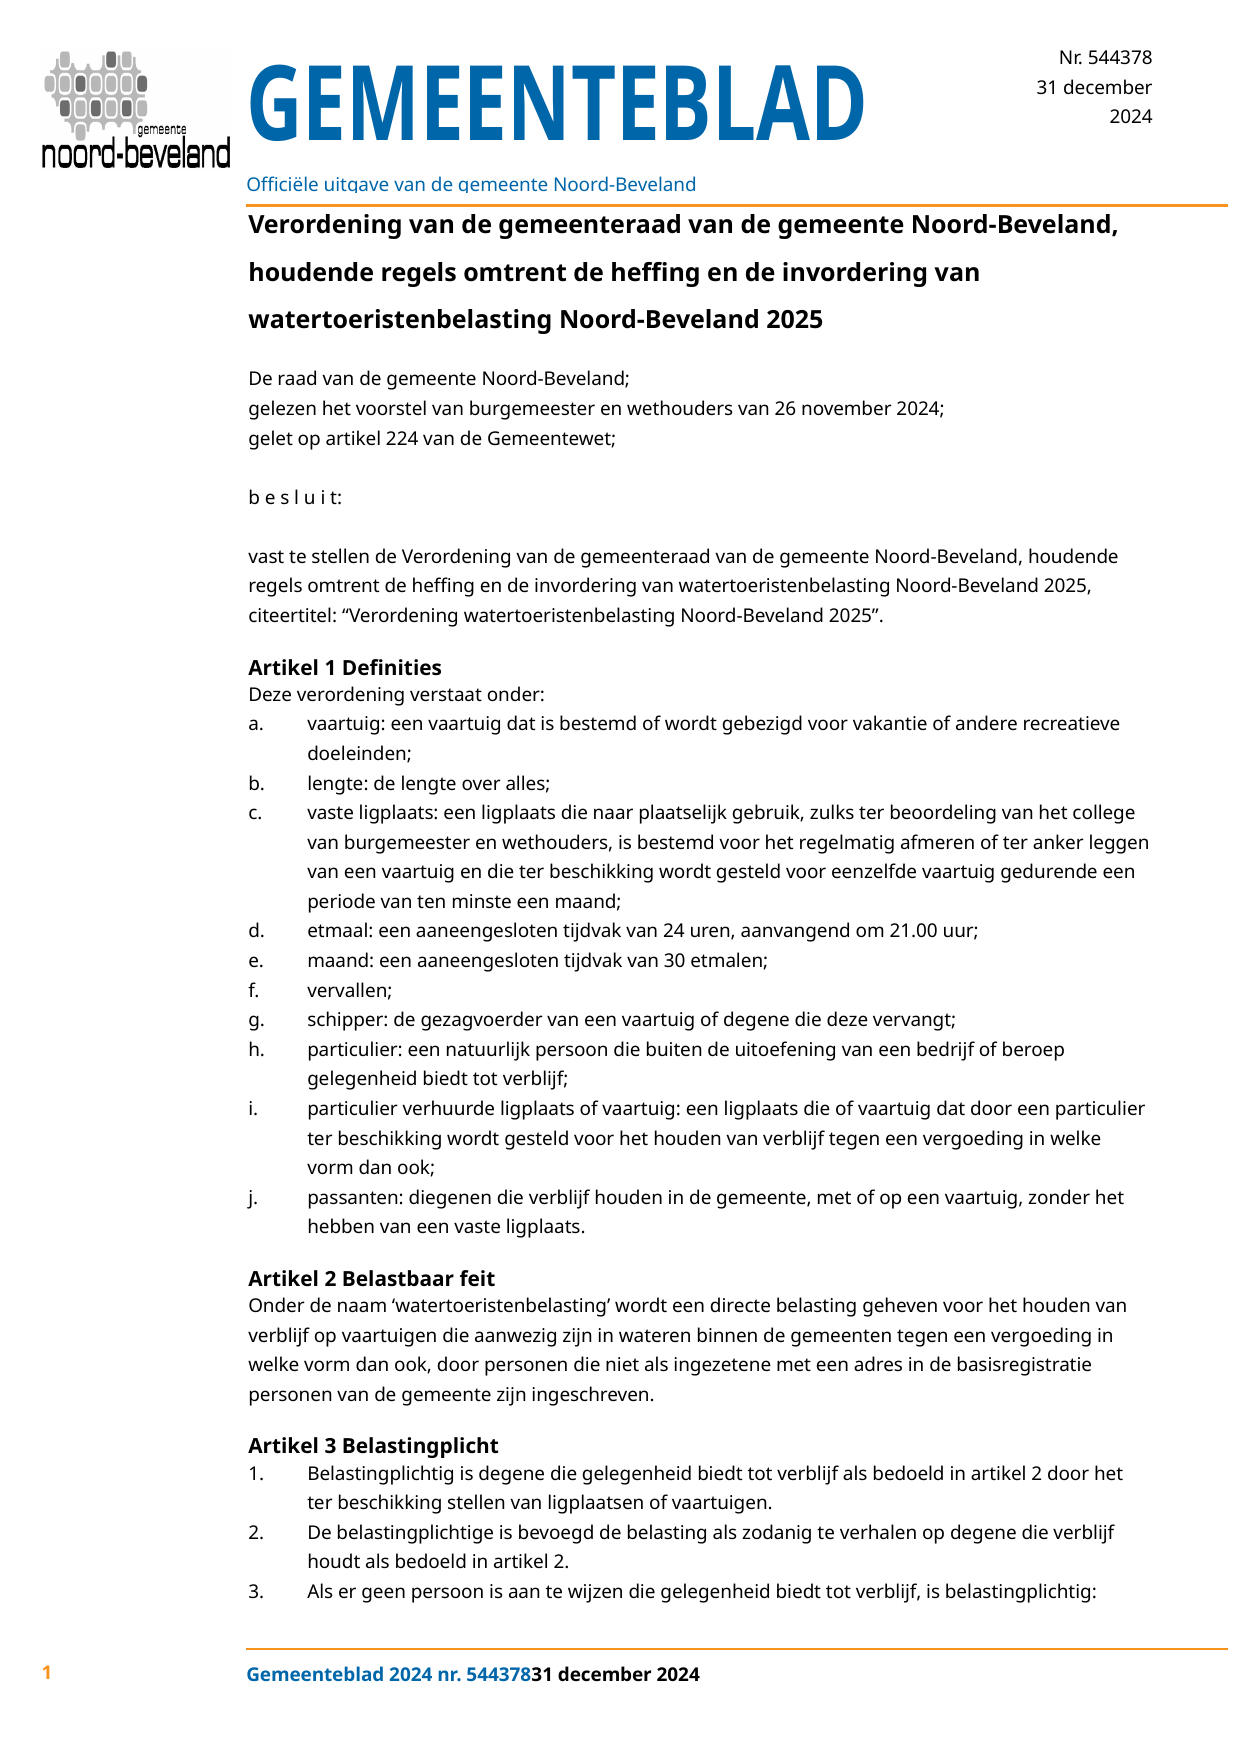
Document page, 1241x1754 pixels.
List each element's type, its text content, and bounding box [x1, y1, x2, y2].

list De belastingplichtige is bevoegd de belasting als zodanig te verhalen op degene die verblijf houdt als bedoeld in artikel 2. [248, 1519, 1152, 1574]
text De raad van de gemeente Noord-Beveland; [248, 366, 1152, 391]
list maand: een aaneengesloten tijdvak van 30 etmalen; [248, 947, 1152, 973]
text Artikel 1 Definities [248, 653, 1152, 681]
text Artikel 2 Belastbaar feit [248, 1264, 1152, 1292]
list lengte: de lengte over alles; [248, 770, 1152, 796]
list vervallen; [248, 977, 1152, 1003]
list vaartuig: een vaartuig dat is bestemd of wordt gebezigd voor vakantie of andere recreatieve doeleinden; [248, 711, 1152, 766]
text citeertitel: “Verordening watertoeristenbelasting Noord-Beveland 2025”. [248, 602, 1152, 628]
list Belastingplichtig is degene die gelegenheid biedt tot verblijf als bedoeld in artikel 2 door het ter beschikking stellen van ligplaatsen of vaartuigen. [248, 1460, 1152, 1515]
list etmaal: een aaneengesloten tijdvak van 24 uren, aanvangend om 21.00 uur; [248, 918, 1152, 943]
text gelet op artikel 224 van de Gemeentewet; [248, 425, 1152, 450]
text gelezen het voorstel van burgemeester en wethouders van 26 november 2024; [248, 395, 1152, 421]
picture [41, 47, 231, 172]
list vaste ligplaats: een ligplaats die naar plaatselijk gebruik, zulks ter beoordeling van het college van burgemeester en wethouders, is bestemd voor het regelmatig afmeren of ter anker leggen van een vaartuig en die ter beschikking wordt gesteld voor eenzelfde vaartuig gedurende een periode van ten minste een maand; [248, 799, 1152, 914]
list passanten: diegenen die verblijf houden in de gemeente, met of op een vaartuig, zonder het hebben van een vaste ligplaats. [248, 1184, 1152, 1239]
text Deze verordening verstaat onder: [248, 681, 1152, 707]
text Onder de naam ‘watertoeristenbelasting’ wordt een directe belasting geheven voor het houden van verblijf op vaartuigen die aanwezig zijn in wateren binnen de gemeenten tegen een vergoeding in welke vorm dan ook, door personen die niet als ingezetene met een adres in de basisregistratie personen van de gemeente zijn ingeschreven. [248, 1292, 1152, 1407]
text Artikel 3 Belastingplicht [248, 1432, 1152, 1460]
list Als er geen persoon is aan te wijzen die gelegenheid biedt tot verblijf, is belastingplichtig: [248, 1578, 1152, 1604]
list particulier: een natuurlijk persoon die buiten de uitoefening van een bedrijf of beroep gelegenheid biedt tot verblijf; [248, 1036, 1152, 1091]
list schipper: de gezagvoerder van een vaartuig of degene die deze vervangt; [248, 1006, 1152, 1032]
text b e s l u i t: [248, 484, 1152, 509]
list particulier verhuurde ligplaats of vaartuig: een ligplaats die of vaartuig dat door een particulier ter beschikking wordt gesteld voor het houden van verblijf tegen een vergoeding in welke vorm dan ook; [248, 1095, 1152, 1180]
text Verordening van de gemeenteraad van de gemeente Noord-Beveland, houdende regels omtrent de heffing en de invordering van watertoeristenbelasting Noord-Beveland 2025 [248, 207, 1152, 336]
text vast te stellen de Verordening van de gemeenteraad van de gemeente Noord-Beveland, houdende regels omtrent de heffing en de invordering van watertoeristenbelasting Noord-Beveland 2025, [248, 543, 1152, 598]
